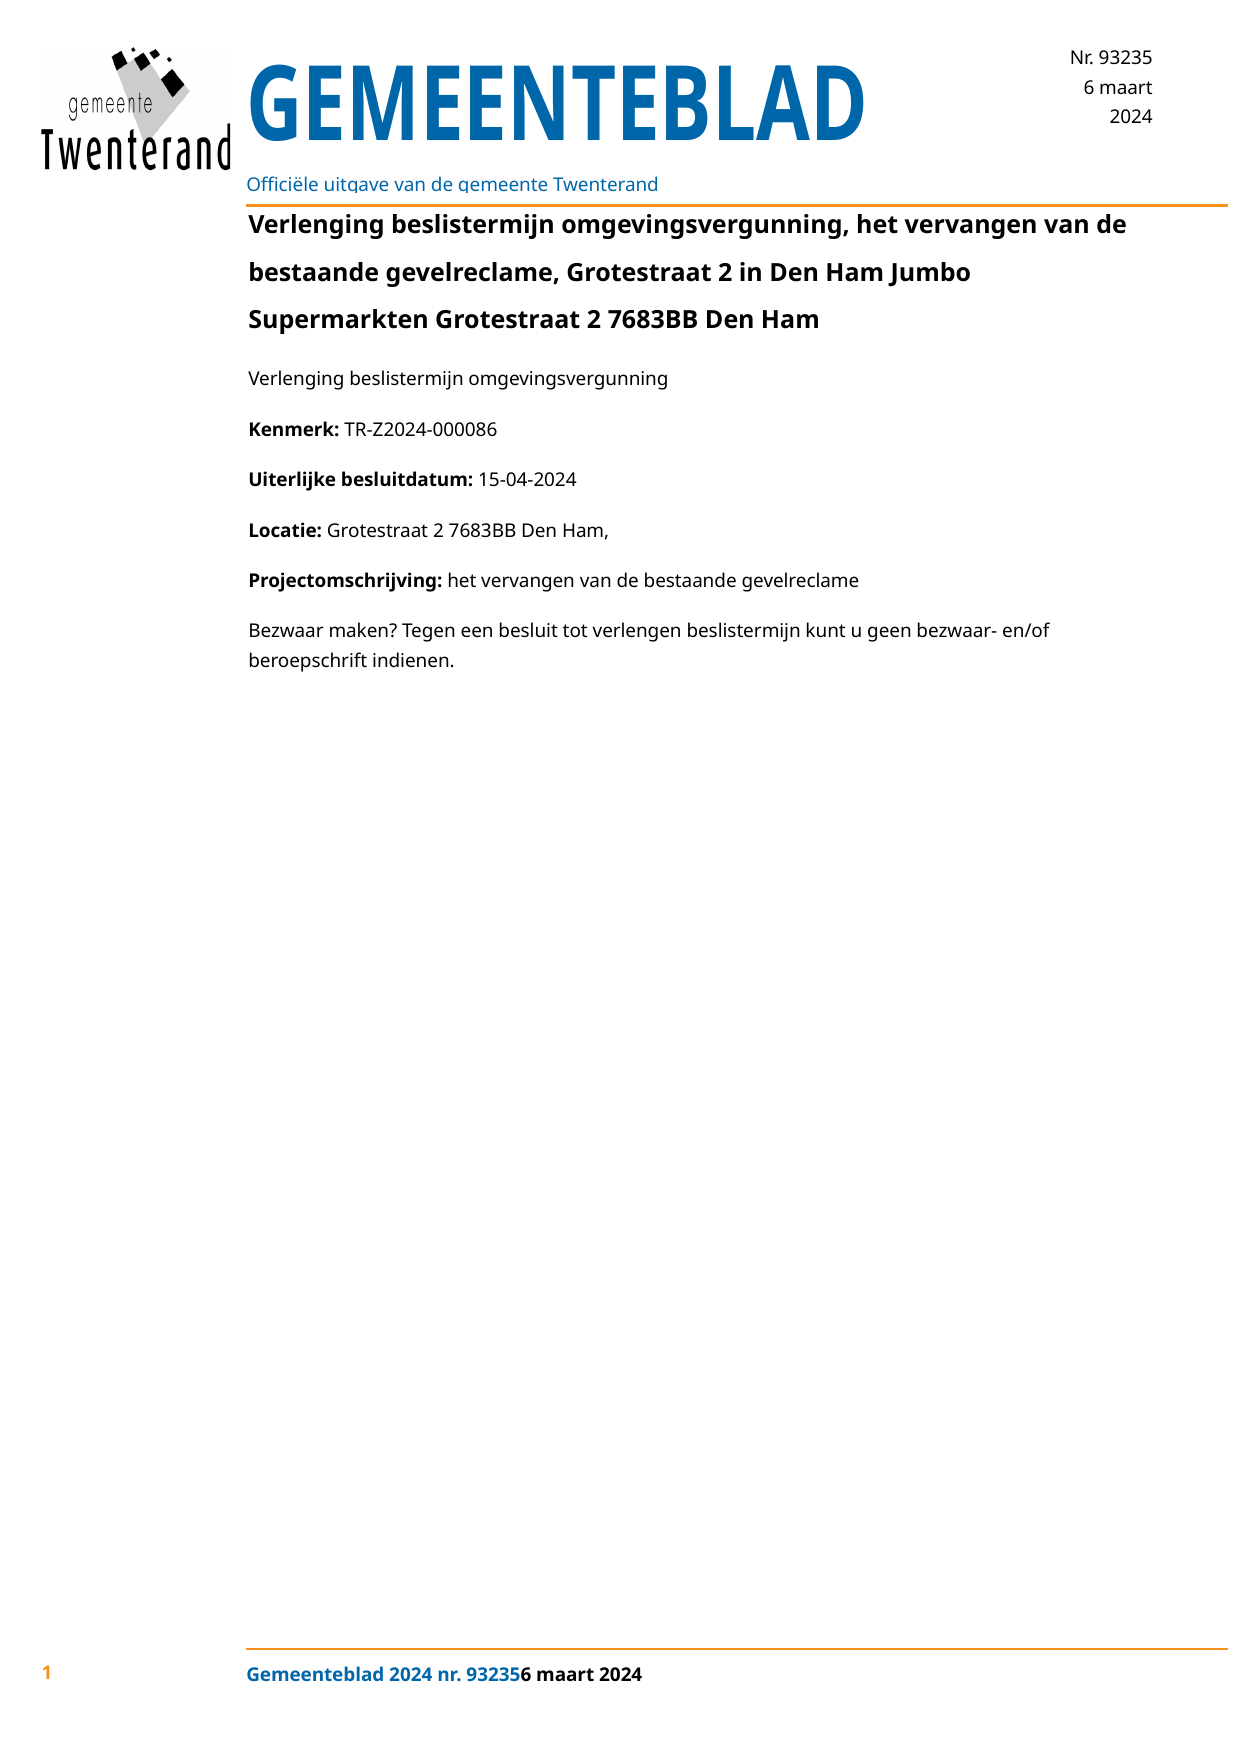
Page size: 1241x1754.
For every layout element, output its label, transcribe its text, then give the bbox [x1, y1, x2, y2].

text Verlenging beslistermijn omgevingsvergunning [248, 366, 1152, 391]
picture [41, 47, 231, 172]
text Projectomschrijving: het vervangen van de bestaande gevelreclame [248, 567, 1152, 593]
text Verlenging beslistermijn omgevingsvergunning, het vervangen van de bestaande gevelreclame, Grotestraat 2 in Den Ham Jumbo Supermarkten Grotestraat 2 7683BB Den Ham [248, 207, 1152, 336]
text Locatie: Grotestraat 2 7683BB Den Ham, [248, 517, 1152, 542]
text Kenmerk: TR-Z2024-000086 [248, 416, 1152, 442]
text Bezwaar maken? Tegen een besluit tot verlengen beslistermijn kunt u geen bezwaar- en/of beroepschrift indienen. [248, 618, 1152, 673]
text Uiterlijke besluitdatum: 15-04-2024 [248, 466, 1152, 492]
